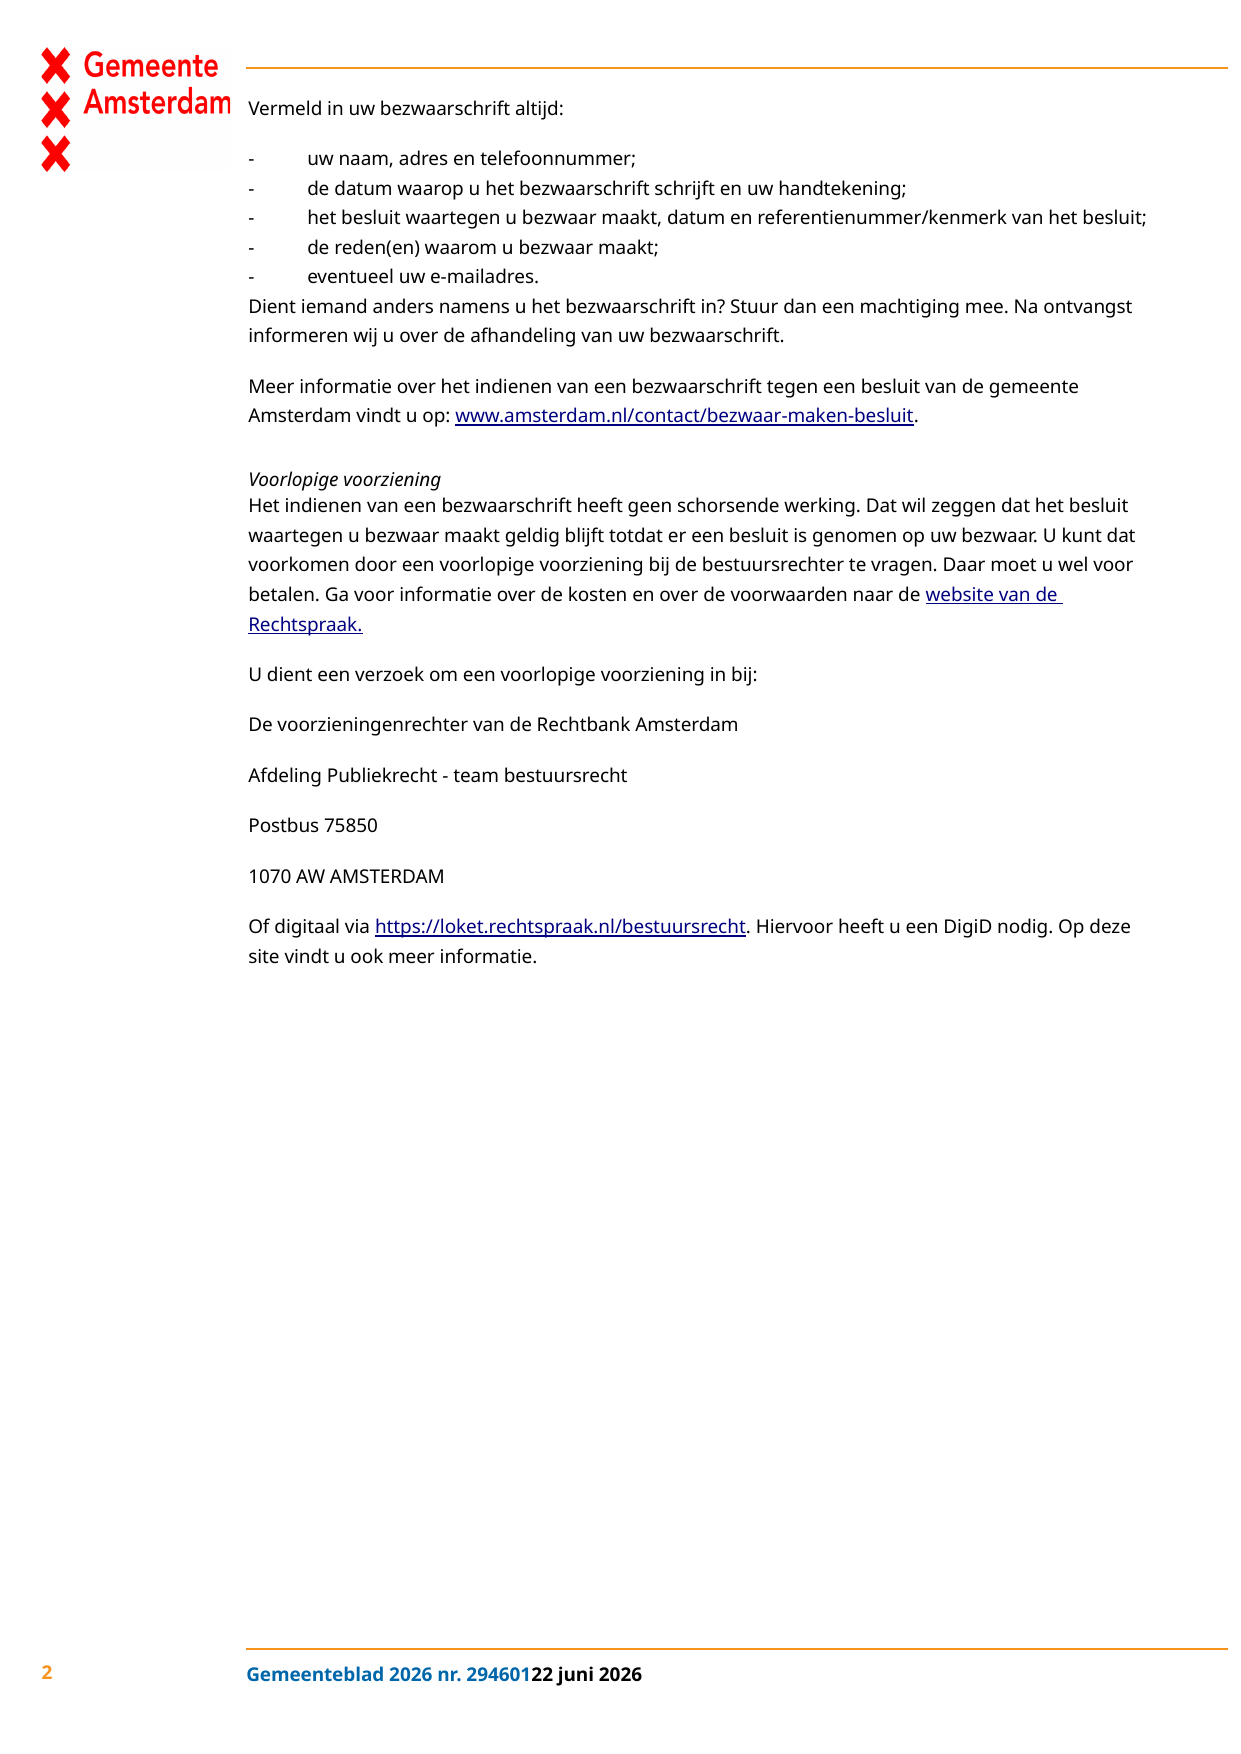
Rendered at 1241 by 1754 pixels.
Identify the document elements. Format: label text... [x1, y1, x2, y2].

text Vermeld in uw bezwaarschrift altijd: [248, 95, 1152, 121]
text Voorlopige voorziening [248, 467, 1152, 492]
text 1070 AW AMSTERDAM [248, 863, 1152, 888]
list de reden(en) waarom u bezwaar maakt; [248, 234, 1152, 260]
text Postbus 75850 [248, 812, 1152, 838]
picture [41, 47, 231, 172]
text U dient een verzoek om een voorlopige voorziening in bij: [248, 661, 1152, 687]
list eventueel uw e-mailadres. [248, 263, 1152, 289]
text Meer informatie over het indienen van een bezwaarschrift tegen een besluit van de gemeente Amsterdam vindt u op: www.amsterdam.nl/contact/bezwaar-maken-besluit. [248, 373, 1152, 428]
text Dient iemand anders namens u het bezwaarschrift in? Stuur dan een machtiging mee. Na ontvangst informeren wij u over de afhandeling van uw bezwaarschrift. [248, 293, 1152, 348]
text Het indienen van een bezwaarschrift heeft geen schorsende werking. Dat wil zeggen dat het besluit waartegen u bezwaar maakt geldig blijft totdat er een besluit is genomen op uw bezwaar. U kunt dat voorkomen door een voorlopige voorziening bij de bestuursrechter te vragen. Daar moet u wel voor betalen. Ga voor informatie over de kosten en over de voorwaarden naar de website van de Rechtspraak. [248, 492, 1152, 636]
list de datum waarop u het bezwaarschrift schrijft en uw handtekening; [248, 175, 1152, 201]
list uw naam, adres en telefoonnummer; [248, 145, 1152, 171]
list het besluit waartegen u bezwaar maakt, datum en referentienummer/kenmerk van het besluit; [248, 204, 1152, 230]
text De voorzieningenrechter van de Rechtbank Amsterdam [248, 712, 1152, 737]
text Afdeling Publiekrecht - team bestuursrecht [248, 762, 1152, 788]
text Of digitaal via https://loket.rechtspraak.nl/bestuursrecht. Hiervoor heeft u een DigiD nodig. Op deze site vindt u ook meer informatie. [248, 913, 1152, 968]
